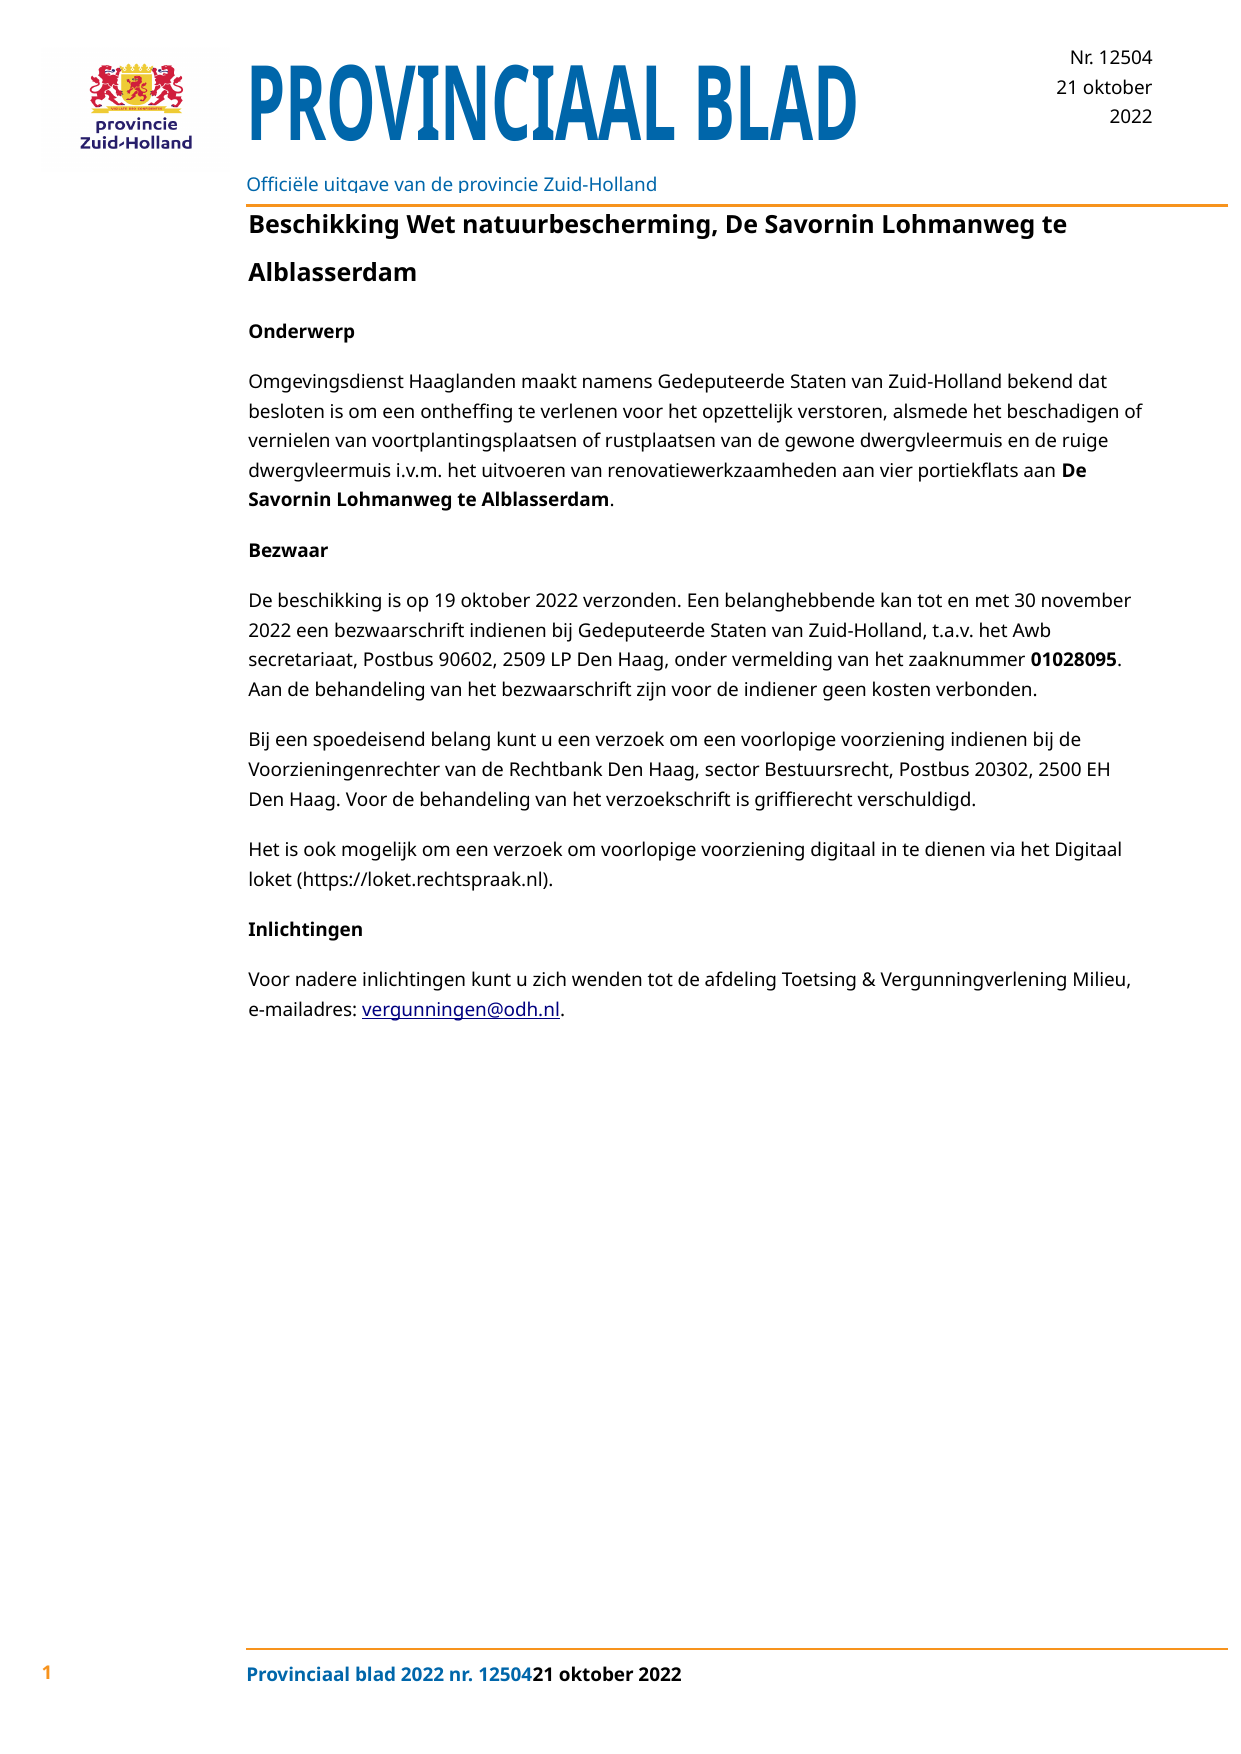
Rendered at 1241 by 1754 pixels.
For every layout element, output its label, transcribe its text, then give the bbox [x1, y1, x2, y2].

text Het is ook mogelijk om een verzoek om voorlopige voorziening digitaal in te dienen via het Digitaal loket (https://loket.rechtspraak.nl). [248, 836, 1152, 892]
text Voor nadere inlichtingen kunt u zich wenden tot de afdeling Toetsing & Vergunningverlening Milieu, e-mailadres: vergunningen@odh.nl. [248, 967, 1152, 1022]
text Beschikking Wet natuurbescherming, De Savornin Lohmanweg te Alblasserdam [248, 207, 1152, 288]
text Bezwaar [248, 537, 1152, 563]
text Omgevingsdienst Haaglanden maakt namens Gedeputeerde Staten van Zuid-Holland bekend dat besloten is om een ontheffing te verlenen voor het opzettelijk verstoren, alsmede het beschadigen of vernielen van voortplantingsplaatsen of rustplaatsen van de gewone dwergvleermuis en de ruige dwergvleermuis i.v.m. het uitvoeren van renovatiewerkzaamheden aan vier portiekflats aan De Savornin Lohmanweg te Alblasserdam. [248, 368, 1152, 512]
text De beschikking is op 19 oktober 2022 verzonden. Een belanghebbende kan tot en met 30 november 2022 een bezwaarschrift indienen bij Gedeputeerde Staten van Zuid-Holland, t.a.v. het Awb secretariaat, Postbus 90602, 2509 LP Den Haag, onder vermelding van het zaaknummer 01028095. Aan de behandeling van het bezwaarschrift zijn voor de indiener geen kosten verbonden. [248, 587, 1152, 702]
text Bij een spoedeisend belang kunt u een verzoek om een voorlopige voorziening indienen bij de Voorzieningenrechter van de Rechtbank Den Haag, sector Bestuursrecht, Postbus 20302, 2500 EH Den Haag. Voor de behandeling van het verzoekschrift is griffierecht verschuldigd. [248, 727, 1152, 812]
picture [41, 47, 231, 172]
text Onderwerp [248, 318, 1152, 344]
text Inlichtingen [248, 916, 1152, 942]
